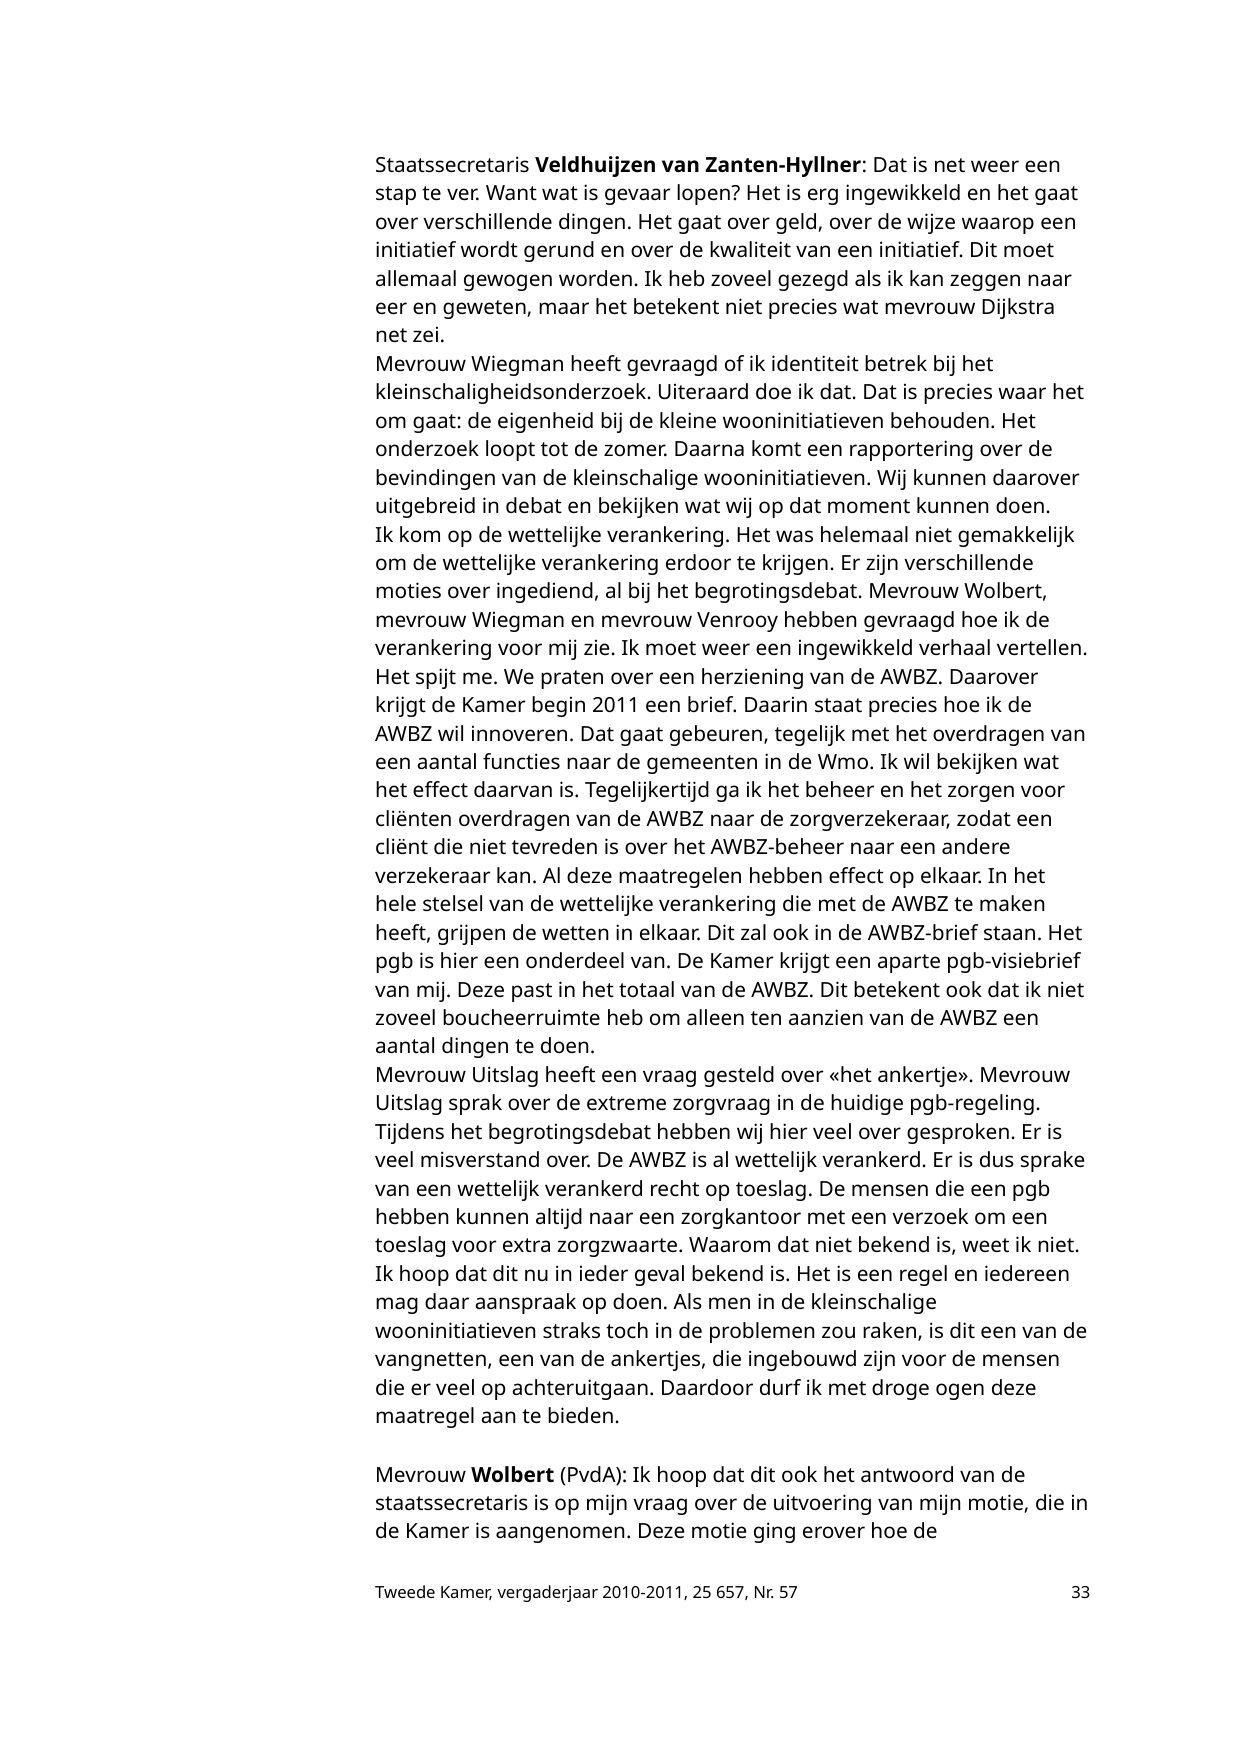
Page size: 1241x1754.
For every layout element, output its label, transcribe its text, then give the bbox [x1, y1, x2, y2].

text Staatssecretaris Veldhuijzen van Zanten-Hyllner: Dat is net weer een stap te ver. Want wat is gevaar lopen? Het is erg ingewikkeld en het gaat over verschillende dingen. Het gaat over geld, over de wijze waarop een initiatief wordt gerund en over de kwaliteit van een initiatief. Dit moet allemaal gewogen worden. Ik heb zoveel gezegd als ik kan zeggen naar eer en geweten, maar het betekent niet precies wat mevrouw Dijkstra net zei. [375, 150, 1090, 349]
text Mevrouw Uitslag heeft een vraag gesteld over «het ankertje». Mevrouw Uitslag sprak over de extreme zorgvraag in de huidige pgb-regeling. Tijdens het begrotingsdebat hebben wij hier veel over gesproken. Er is veel misverstand over. De AWBZ is al wettelijk verankerd. Er is dus sprake van een wettelijk verankerd recht op toeslag. De mensen die een pgb hebben kunnen altijd naar een zorgkantoor met een verzoek om een toeslag voor extra zorgzwaarte. Waarom dat niet bekend is, weet ik niet. Ik hoop dat dit nu in ieder geval bekend is. Het is een regel en iedereen mag daar aanspraak op doen. Als men in de kleinschalige wooninitiatieven straks toch in de problemen zou raken, is dit een van de vangnetten, een van de ankertjes, die ingebouwd zijn voor de mensen die er veel op achteruitgaan. Daardoor durf ik met droge ogen deze maatregel aan te bieden. [375, 1060, 1090, 1430]
text Mevrouw Wolbert (PvdA): Ik hoop dat dit ook het antwoord van de staatssecretaris is op mijn vraag over de uitvoering van mijn motie, die in de Kamer is aangenomen. Deze motie ging erover hoe de [375, 1460, 1090, 1545]
text Mevrouw Wiegman heeft gevraagd of ik identiteit betrek bij het kleinschaligheidsonderzoek. Uiteraard doe ik dat. Dat is precies waar het om gaat: de eigenheid bij de kleine wooninitiatieven behouden. Het onderzoek loopt tot de zomer. Daarna komt een rapportering over de bevindingen van de kleinschalige wooninitiatieven. Wij kunnen daarover uitgebreid in debat en bekijken wat wij op dat moment kunnen doen. [375, 349, 1090, 520]
text Ik kom op de wettelijke verankering. Het was helemaal niet gemakkelijk om de wettelijke verankering erdoor te krijgen. Er zijn verschillende moties over ingediend, al bij het begrotingsdebat. Mevrouw Wolbert, mevrouw Wiegman en mevrouw Venrooy hebben gevraagd hoe ik de verankering voor mij zie. Ik moet weer een ingewikkeld verhaal vertellen. Het spijt me. We praten over een herziening van de AWBZ. Daarover krijgt de Kamer begin 2011 een brief. Daarin staat precies hoe ik de AWBZ wil innoveren. Dat gaat gebeuren, tegelijk met het overdragen van een aantal functies naar de gemeenten in de Wmo. Ik wil bekijken wat het effect daarvan is. Tegelijkertijd ga ik het beheer en het zorgen voor cliënten overdragen van de AWBZ naar de zorgverzekeraar, zodat een cliënt die niet tevreden is over het AWBZ-beheer naar een andere verzekeraar kan. Al deze maatregelen hebben effect op elkaar. In het hele stelsel van de wettelijke verankering die met de AWBZ te maken heeft, grijpen de wetten in elkaar. Dit zal ook in de AWBZ-brief staan. Het pgb is hier een onderdeel van. De Kamer krijgt een aparte pgb-visiebrief van mij. Deze past in het totaal van de AWBZ. Dit betekent ook dat ik niet zoveel boucheerruimte heb om alleen ten aanzien van de AWBZ een aantal dingen te doen. [375, 520, 1090, 1060]
